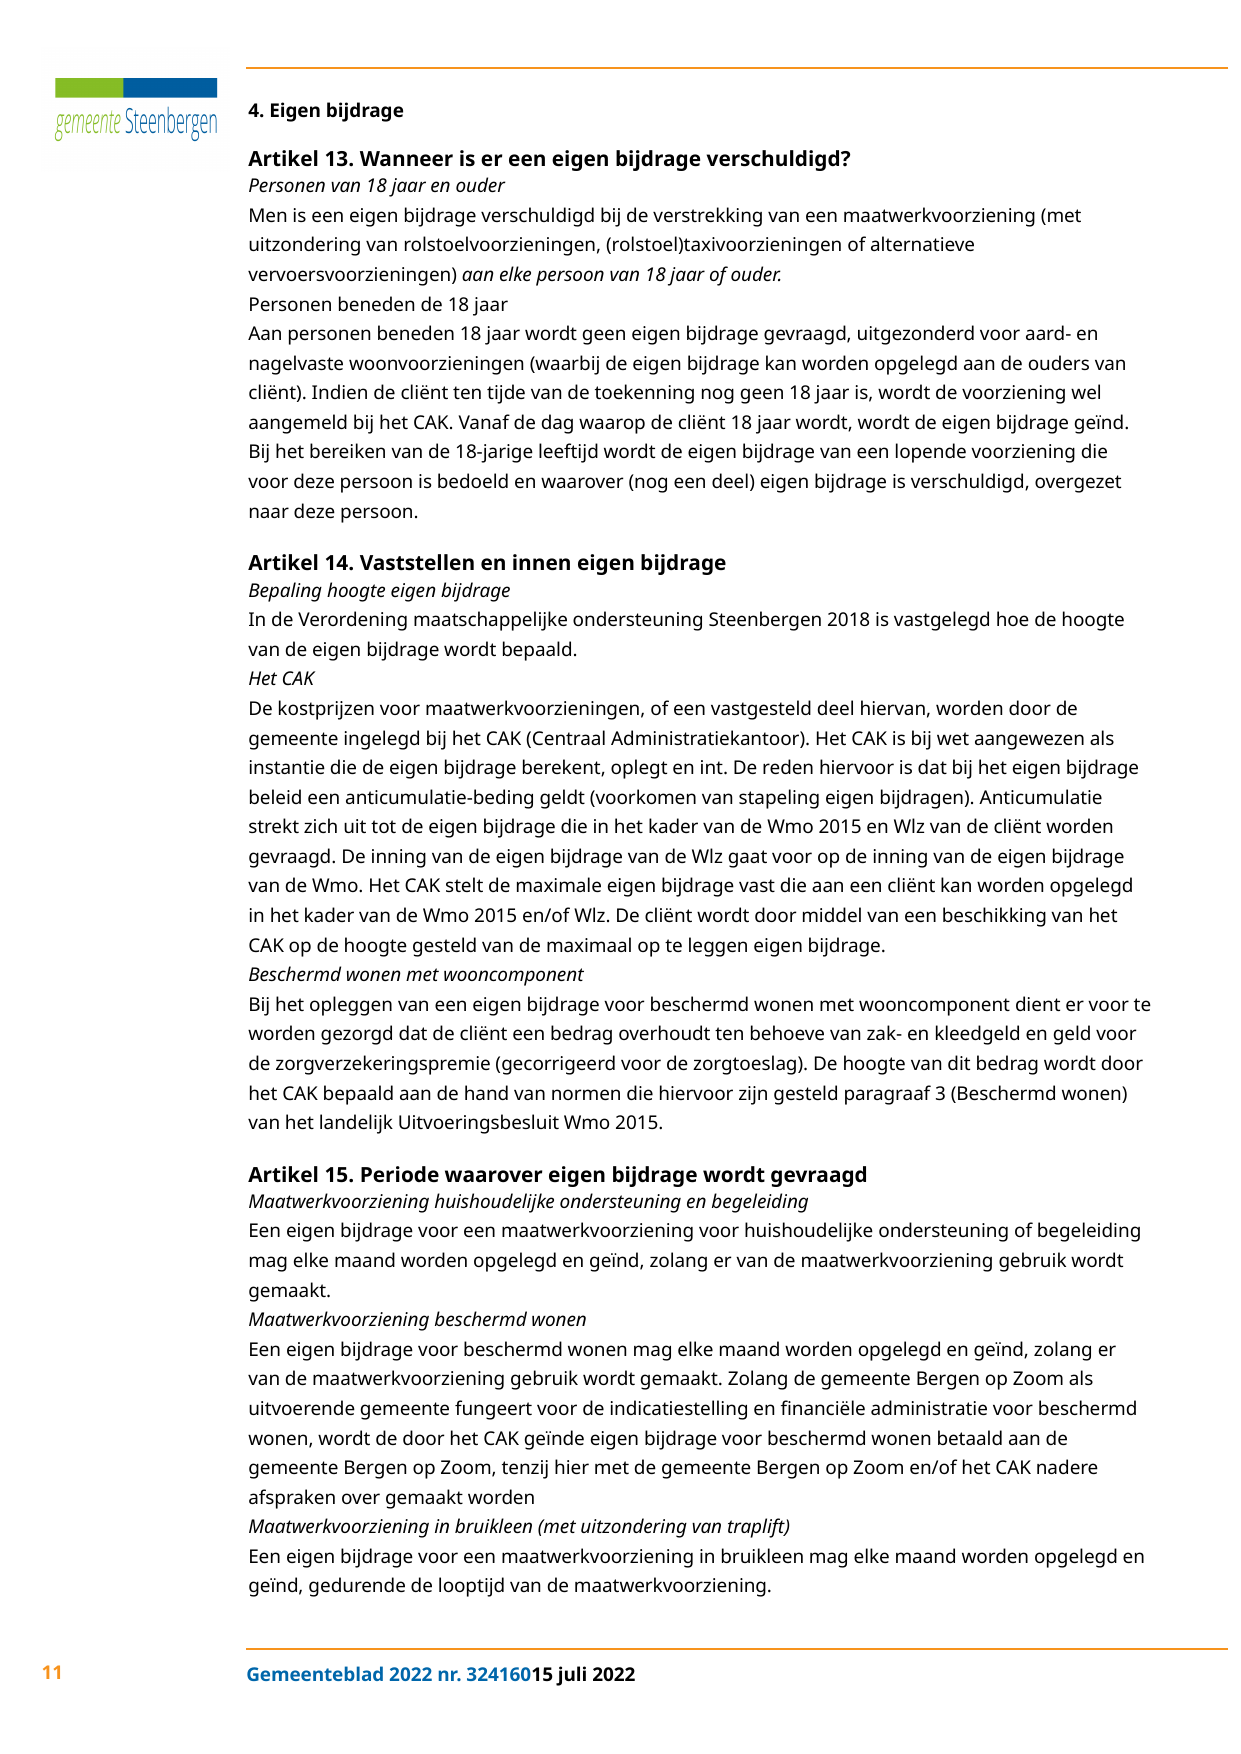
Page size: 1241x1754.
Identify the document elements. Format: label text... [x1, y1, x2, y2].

text Maatwerkvoorziening beschermd wonen [248, 1306, 1152, 1332]
text Het CAK [248, 666, 1152, 691]
text Een eigen bijdrage voor een maatwerkvoorziening voor huishoudelijke ondersteuning of begeleiding mag elke maand worden opgelegd en geïnd, zolang er van de maatwerkvoorziening gebruik wordt gemaakt. [248, 1218, 1152, 1303]
text In de Verordening maatschappelijke ondersteuning Steenbergen 2018 is vastgelegd hoe de hoogte van de eigen bijdrage wordt bepaald. [248, 606, 1152, 662]
text Artikel 15. Periode waarover eigen bijdrage wordt gevraagd [248, 1160, 1152, 1188]
text Maatwerkvoorziening in bruikleen (met uitzondering van traplift) [248, 1513, 1152, 1539]
text Een eigen bijdrage voor beschermd wonen mag elke maand worden opgelegd en geïnd, zolang er van de maatwerkvoorziening gebruik wordt gemaakt. Zolang de gemeente Bergen op Zoom als uitvoerende gemeente fungeert voor de indicatiestelling en financiële administratie voor beschermd wonen, wordt de door het CAK geïnde eigen bijdrage voor beschermd wonen betaald aan de gemeente Bergen op Zoom, tenzij hier met de gemeente Bergen op Zoom en/of het CAK nadere afspraken over gemaakt worden [248, 1336, 1152, 1510]
text Artikel 14. Vaststellen en innen eigen bijdrage [248, 548, 1152, 577]
text Een eigen bijdrage voor een maatwerkvoorziening in bruikleen mag elke maand worden opgelegd en geïnd, gedurende de looptijd van de maatwerkvoorziening. [248, 1543, 1152, 1598]
text De kostprijzen voor maatwerkvoorzieningen, of een vastgesteld deel hiervan, worden door de gemeente ingelegd bij het CAK (Centraal Administratiekantoor). Het CAK is bij wet aangewezen als instantie die de eigen bijdrage berekent, oplegt en int. De reden hiervoor is dat bij het eigen bijdrage beleid een anticumulatie-beding geldt (voorkomen van stapeling eigen bijdragen). Anticumulatie strekt zich uit tot de eigen bijdrage die in het kader van de Wmo 2015 en Wlz van de cliënt worden gevraagd. De inning van de eigen bijdrage van de Wlz gaat voor op de inning van de eigen bijdrage van de Wmo. Het CAK stelt de maximale eigen bijdrage vast die aan een cliënt kan worden opgelegd in het kader van de Wmo 2015 en/of Wlz. De cliënt wordt door middel van een beschikking van het CAK op de hoogte gesteld van de maximaal op te leggen eigen bijdrage. [248, 695, 1152, 957]
text Artikel 13. Wanneer is er een eigen bijdrage verschuldigd? [248, 144, 1152, 172]
picture [41, 47, 231, 172]
text 4. Eigen bijdrage [248, 95, 1152, 123]
text Beschermd wonen met wooncomponent [248, 961, 1152, 987]
text Maatwerkvoorziening huishoudelijke ondersteuning en begeleiding [248, 1188, 1152, 1214]
text Aan personen beneden 18 jaar wordt geen eigen bijdrage gevraagd, uitgezonderd voor aard- en nagelvaste woonvoorzieningen (waarbij de eigen bijdrage kan worden opgelegd aan de ouders van cliënt). Indien de cliënt ten tijde van de toekenning nog geen 18 jaar is, wordt de voorziening wel aangemeld bij het CAK. Vanaf de dag waarop de cliënt 18 jaar wordt, wordt de eigen bijdrage geïnd. Bij het bereiken van de 18-jarige leeftijd wordt de eigen bijdrage van een lopende voorziening die voor deze persoon is bedoeld en waarover (nog een deel) eigen bijdrage is verschuldigd, overgezet naar deze persoon. [248, 320, 1152, 524]
text Personen van 18 jaar en ouder [248, 172, 1152, 198]
text Men is een eigen bijdrage verschuldigd bij de verstrekking van een maatwerkvoorziening (met uitzondering van rolstoelvoorzieningen, (rolstoel)taxivoorzieningen of alternatieve vervoersvoorzieningen) aan elke persoon van 18 jaar of ouder. [248, 202, 1152, 287]
text Bepaling hoogte eigen bijdrage [248, 577, 1152, 602]
text Personen beneden de 18 jaar [248, 291, 1152, 317]
text Bij het opleggen van een eigen bijdrage voor beschermd wonen met wooncomponent dient er voor te worden gezorgd dat de cliënt een bedrag overhoudt ten behoeve van zak- en kleedgeld en geld voor de zorgverzekeringspremie (gecorrigeerd voor de zorgtoeslag). De hoogte van dit bedrag wordt door het CAK bepaald aan de hand van normen die hiervoor zijn gesteld paragraaf 3 (Beschermd wonen) van het landelijk Uitvoeringsbesluit Wmo 2015. [248, 991, 1152, 1135]
